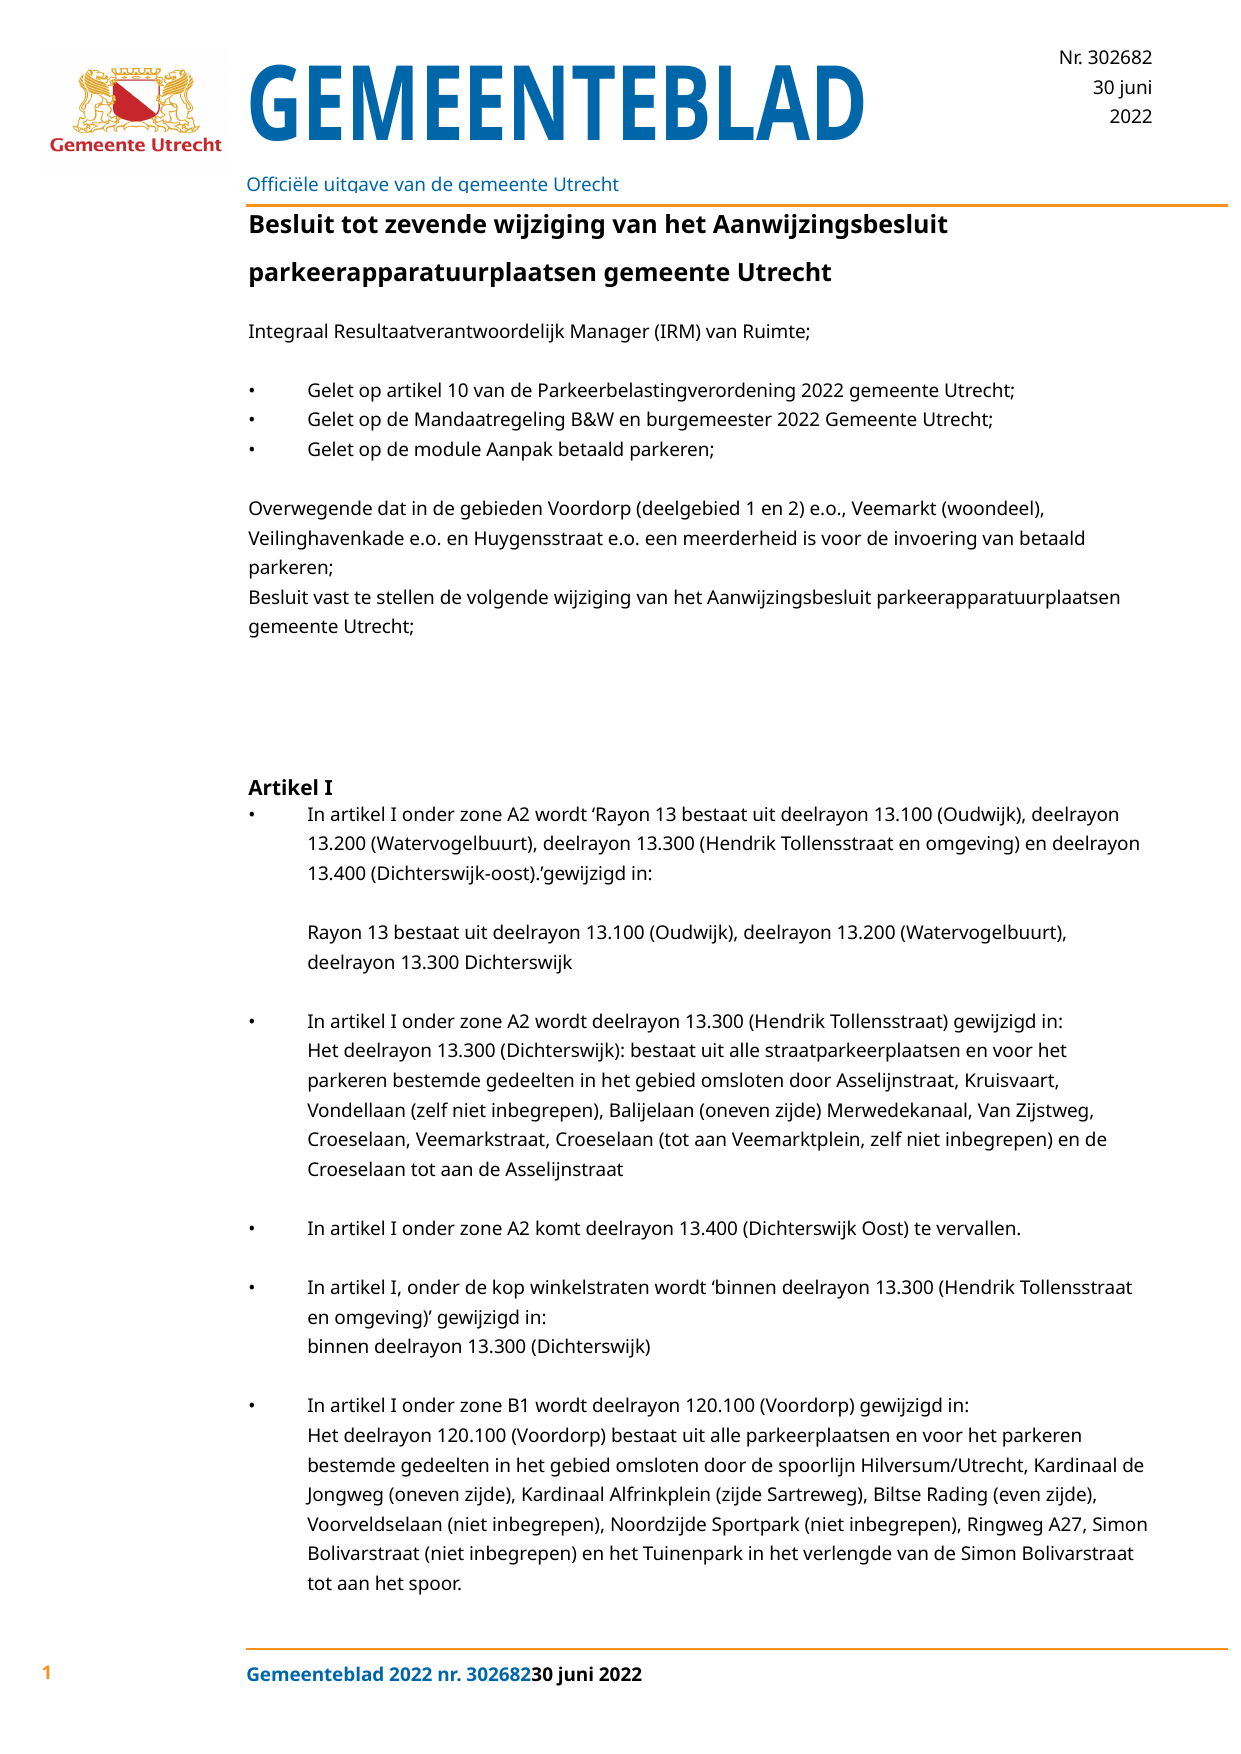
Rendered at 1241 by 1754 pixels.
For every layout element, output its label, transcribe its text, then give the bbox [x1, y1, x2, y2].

list Rayon 13 bestaat uit deelrayon 13.100 (Oudwijk), deelrayon 13.200 (Watervogelbuurt), deelrayon 13.300 Dichterswijk [248, 919, 1152, 975]
list Het deelrayon 13.300 (Dichterswijk): bestaat uit alle straatparkeerplaatsen en voor het parkeren bestemde gedeelten in het gebied omsloten door Asselijnstraat, Kruisvaart, Vondellaan (zelf niet inbegrepen), Balijelaan (oneven zijde) Merwedekanaal, Van Zijstweg, Croeselaan, Veemarkstraat, Croeselaan (tot aan Veemarktplein, zelf niet inbegrepen) en de Croeselaan tot aan de Asselijnstraat [248, 1038, 1152, 1182]
list In artikel I onder zone A2 wordt ‘Rayon 13 bestaat uit deelrayon 13.100 (Oudwijk), deelrayon 13.200 (Watervogelbuurt), deelrayon 13.300 (Hendrik Tollensstraat en omgeving) en deelrayon 13.400 (Dichterswijk-oost).’gewijzigd in: [248, 801, 1152, 886]
list Gelet op artikel 10 van de Parkeerbelastingverordening 2022 gemeente Utrecht; [248, 377, 1152, 403]
list In artikel I onder zone A2 wordt deelrayon 13.300 (Hendrik Tollensstraat) gewijzigd in: [248, 1008, 1152, 1034]
list Gelet op de Mandaatregeling B&W en burgemeester 2022 Gemeente Utrecht; [248, 407, 1152, 432]
list Het deelrayon 120.100 (Voordorp) bestaat uit alle parkeerplaatsen en voor het parkeren bestemde gedeelten in het gebied omsloten door de spoorlijn Hilversum/Utrecht, Kardinaal de Jongweg (oneven zijde), Kardinaal Alfrinkplein (zijde Sartreweg), Biltse Rading (even zijde), Voorveldselaan (niet inbegrepen), Noordzijde Sportpark (niet inbegrepen), Ringweg A27, Simon Bolivarstraat (niet inbegrepen) en het Tuinenpark in het verlengde van de Simon Bolivarstraat tot aan het spoor. [248, 1422, 1152, 1596]
text Besluit tot zevende wijziging van het Aanwijzingsbesluit parkeerapparatuurplaatsen gemeente Utrecht [248, 207, 1152, 288]
list Gelet op de module Aanpak betaald parkeren; [248, 436, 1152, 462]
text Besluit vast te stellen de volgende wijziging van het Aanwijzingsbesluit parkeerapparatuurplaatsen gemeente Utrecht; [248, 584, 1152, 639]
list In artikel I onder zone B1 wordt deelrayon 120.100 (Voordorp) gewijzigd in: [248, 1393, 1152, 1418]
list In artikel I onder zone A2 komt deelrayon 13.400 (Dichterswijk Oost) te vervallen. [248, 1215, 1152, 1241]
text Integraal Resultaatverantwoordelijk Manager (IRM) van Ruimte; [248, 318, 1152, 344]
list binnen deelrayon 13.300 (Dichterswijk) [248, 1333, 1152, 1359]
list In artikel I, onder de kop winkelstraten wordt ‘binnen deelrayon 13.300 (Hendrik Tollensstraat en omgeving)’ gewijzigd in: [248, 1274, 1152, 1330]
text Overwegende dat in de gebieden Voordorp (deelgebied 1 en 2) e.o., Veemarkt (woondeel), Veilinghavenkade e.o. en Huygensstraat e.o. een meerderheid is voor de invoering van betaald parkeren; [248, 495, 1152, 580]
text Artikel I [248, 773, 1152, 801]
picture [41, 47, 231, 172]
